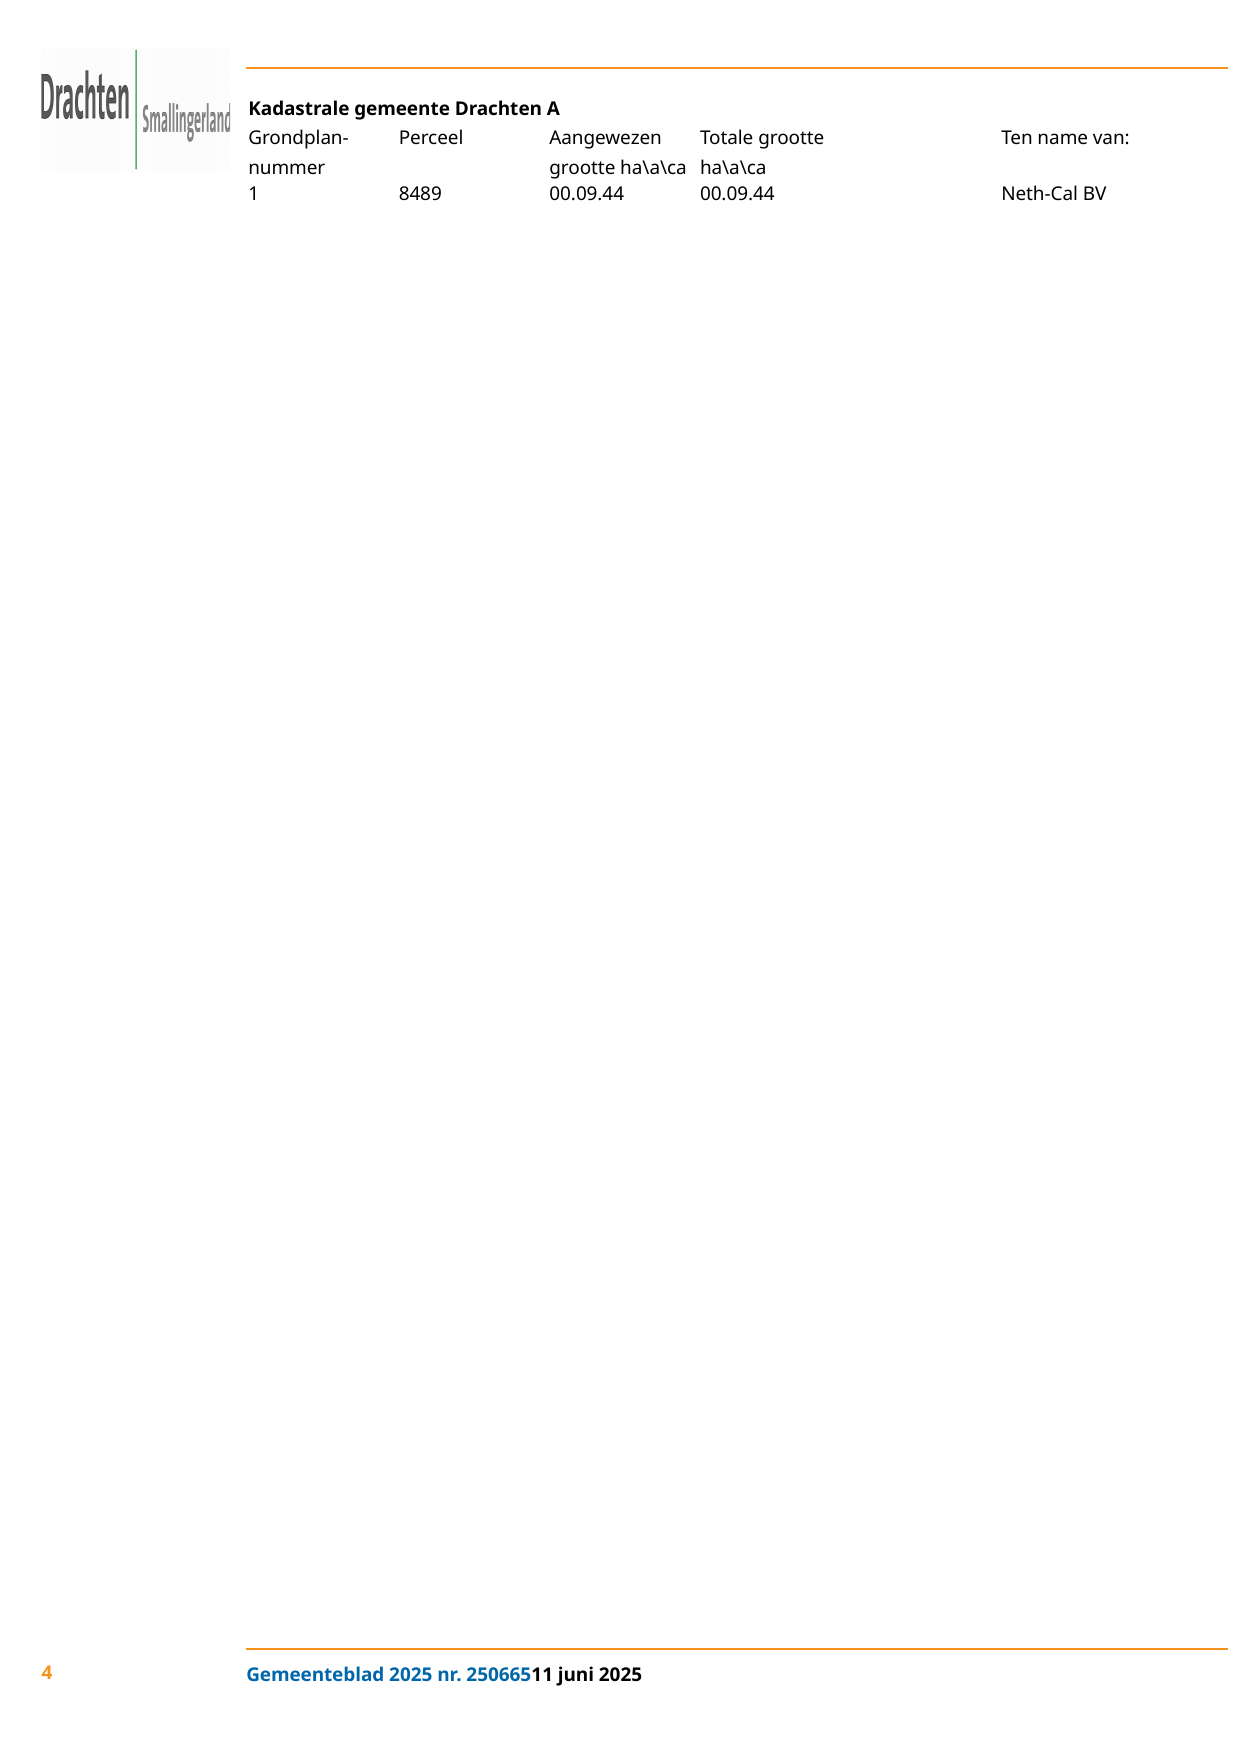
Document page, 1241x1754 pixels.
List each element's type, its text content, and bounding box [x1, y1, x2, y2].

table_cell [248, 206, 398, 231]
table_cell [700, 206, 850, 231]
table_cell [1001, 309, 1152, 334]
table_header [850, 125, 1001, 180]
table_header Aangewezen grootte ha\a\ca [549, 125, 700, 180]
table_cell 1 [248, 180, 398, 206]
table_cell [700, 257, 850, 283]
table_cell [549, 283, 700, 308]
table_cell [1001, 206, 1152, 231]
table_cell [248, 257, 398, 283]
table_header Perceel [399, 125, 549, 180]
table_cell [850, 231, 1001, 257]
table_cell [248, 309, 398, 334]
table_cell 00.09.44 [700, 180, 850, 206]
table_cell [850, 309, 1001, 334]
table_header Grondplan- nummer [248, 125, 398, 180]
table_cell 00.09.44 [549, 180, 700, 206]
table_cell [549, 231, 700, 257]
text Kadastrale gemeente Drachten A [248, 95, 1152, 121]
table_cell [1001, 283, 1152, 308]
table_cell [399, 257, 549, 283]
table_cell [248, 231, 398, 257]
table_cell 8489 [399, 180, 549, 206]
table_cell [1001, 231, 1152, 257]
table_cell [549, 309, 700, 334]
table_header Totale grootte ha\a\ca [700, 125, 850, 180]
table_cell [399, 283, 549, 308]
table_cell [399, 231, 549, 257]
table_cell [1001, 257, 1152, 283]
table_header Ten name van: [1001, 125, 1152, 180]
table_cell [399, 309, 549, 334]
table_cell [850, 206, 1001, 231]
table_cell [248, 283, 398, 308]
picture [41, 47, 231, 172]
table_cell [850, 257, 1001, 283]
table_cell [700, 309, 850, 334]
table_cell [399, 206, 549, 231]
table_cell [700, 283, 850, 308]
table_cell [850, 180, 1001, 206]
table_cell Neth-Cal BV [1001, 180, 1152, 206]
table_cell [850, 283, 1001, 308]
table_cell [549, 206, 700, 231]
table_cell [549, 257, 700, 283]
table_cell [700, 231, 850, 257]
